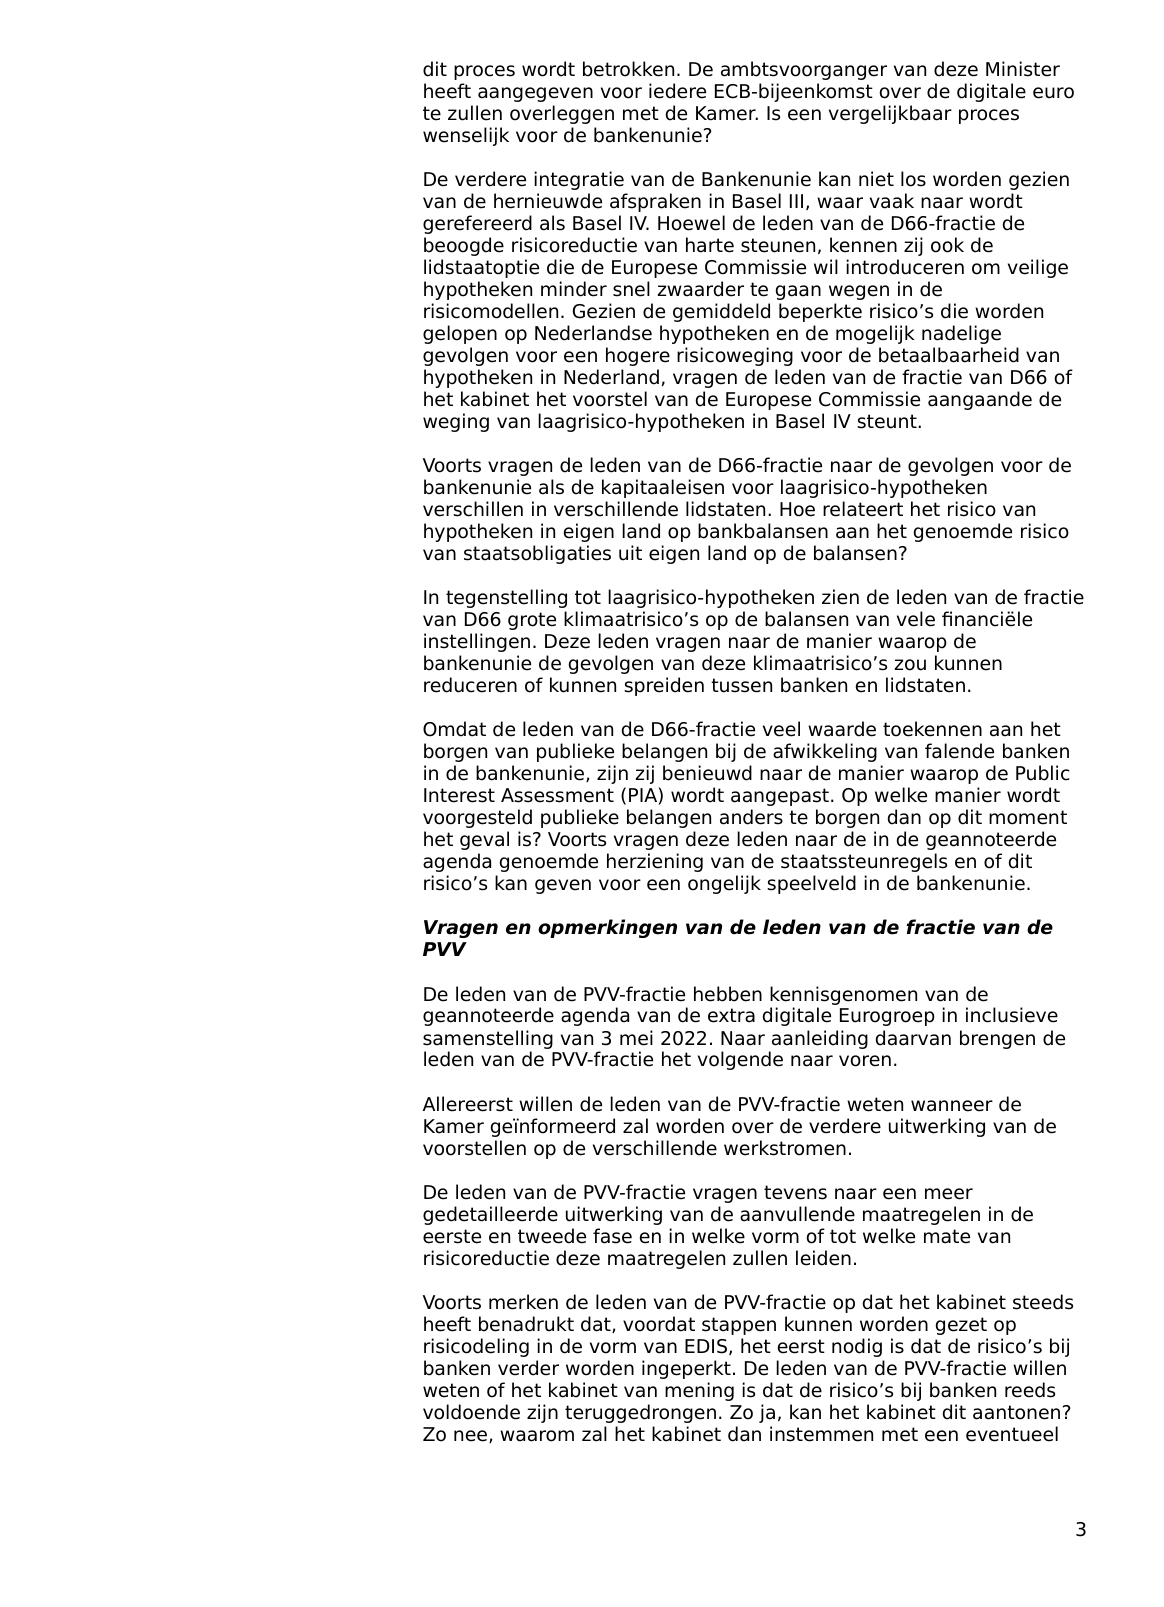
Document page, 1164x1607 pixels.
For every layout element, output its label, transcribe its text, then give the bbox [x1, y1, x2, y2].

text Voorts vragen de leden van de D66-fractie naar de gevolgen voor de bankenunie als de kapitaaleisen voor laagrisico-hypotheken verschillen in verschillende lidstaten. Hoe relateert het risico van hypotheken in eigen land op bankbalansen aan het genoemde risico van staatsobligaties uit eigen land op de balansen? [422, 455, 1087, 565]
subtitle Vragen en opmerkingen van de leden van de fractie van de PVV [422, 917, 1087, 961]
text Omdat de leden van de D66-fractie veel waarde toekennen aan het borgen van publieke belangen bij de afwikkeling van falende banken in de bankenunie, zijn zij benieuwd naar de manier waarop de Public Interest Assessment (PIA) wordt aangepast. Op welke manier wordt voorgesteld publieke belangen anders te borgen dan op dit moment het geval is? Voorts vragen deze leden naar de in de geannoteerde agenda genoemde herziening van de staatssteunregels en of dit risico’s kan geven voor een ongelijk speelveld in de bankenunie. [422, 719, 1087, 895]
text De verdere integratie van de Bankenunie kan niet los worden gezien van de hernieuwde afspraken in Basel III, waar vaak naar wordt gerefereerd als Basel IV. Hoewel de leden van de D66-fractie de beoogde risicoreductie van harte steunen, kennen zij ook de lidstaatoptie die de Europese Commissie wil introduceren om veilige hypotheken minder snel zwaarder te gaan wegen in de risicomodellen. Gezien de gemiddeld beperkte risico’s die worden gelopen op Nederlandse hypotheken en de mogelijk nadelige gevolgen voor een hogere risicoweging voor de betaalbaarheid van hypotheken in Nederland, vragen de leden van de fractie van D66 of het kabinet het voorstel van de Europese Commissie aangaande de weging van laagrisico-hypotheken in Basel IV steunt. [422, 169, 1087, 433]
text In tegenstelling tot laagrisico-hypotheken zien de leden van de fractie van D66 grote klimaatrisico’s op de balansen van vele financiële instellingen. Deze leden vragen naar de manier waarop de bankenunie de gevolgen van deze klimaatrisico’s zou kunnen reduceren of kunnen spreiden tussen banken en lidstaten. [422, 587, 1087, 697]
text De leden van de PVV-fractie vragen tevens naar een meer gedetailleerde uitwerking van de aanvullende maatregelen in de eerste en tweede fase en in welke vorm of tot welke mate van risicoreductie deze maatregelen zullen leiden. [422, 1182, 1087, 1269]
text Voorts merken de leden van de PVV-fractie op dat het kabinet steeds heeft benadrukt dat, voordat stappen kunnen worden gezet op risicodeling in de vorm van EDIS, het eerst nodig is dat de risico’s bij banken verder worden ingeperkt. De leden van de PVV-fractie willen weten of het kabinet van mening is dat de risico’s bij banken reeds voldoende zijn teruggedrongen. Zo ja, kan het kabinet dit aantonen? Zo nee, waarom zal het kabinet dan instemmen met een eventueel [422, 1292, 1087, 1446]
text Allereerst willen de leden van de PVV-fractie weten wanneer de Kamer geïnformeerd zal worden over de verdere uitwerking van de voorstellen op de verschillende werkstromen. [422, 1093, 1087, 1159]
text De leden van de PVV-fractie hebben kennisgenomen van de geannoteerde agenda van de extra digitale Eurogroep in inclusieve samenstelling van 3 mei 2022. Naar aanleiding daarvan brengen de leden van de PVV-fractie het volgende naar voren. [422, 983, 1087, 1071]
text dit proces wordt betrokken. De ambtsvoorganger van deze Minister heeft aangegeven voor iedere ECB-bijeenkomst over de digitale euro te zullen overleggen met de Kamer. Is een vergelijkbaar proces wenselijk voor de bankenunie? [422, 59, 1087, 147]
